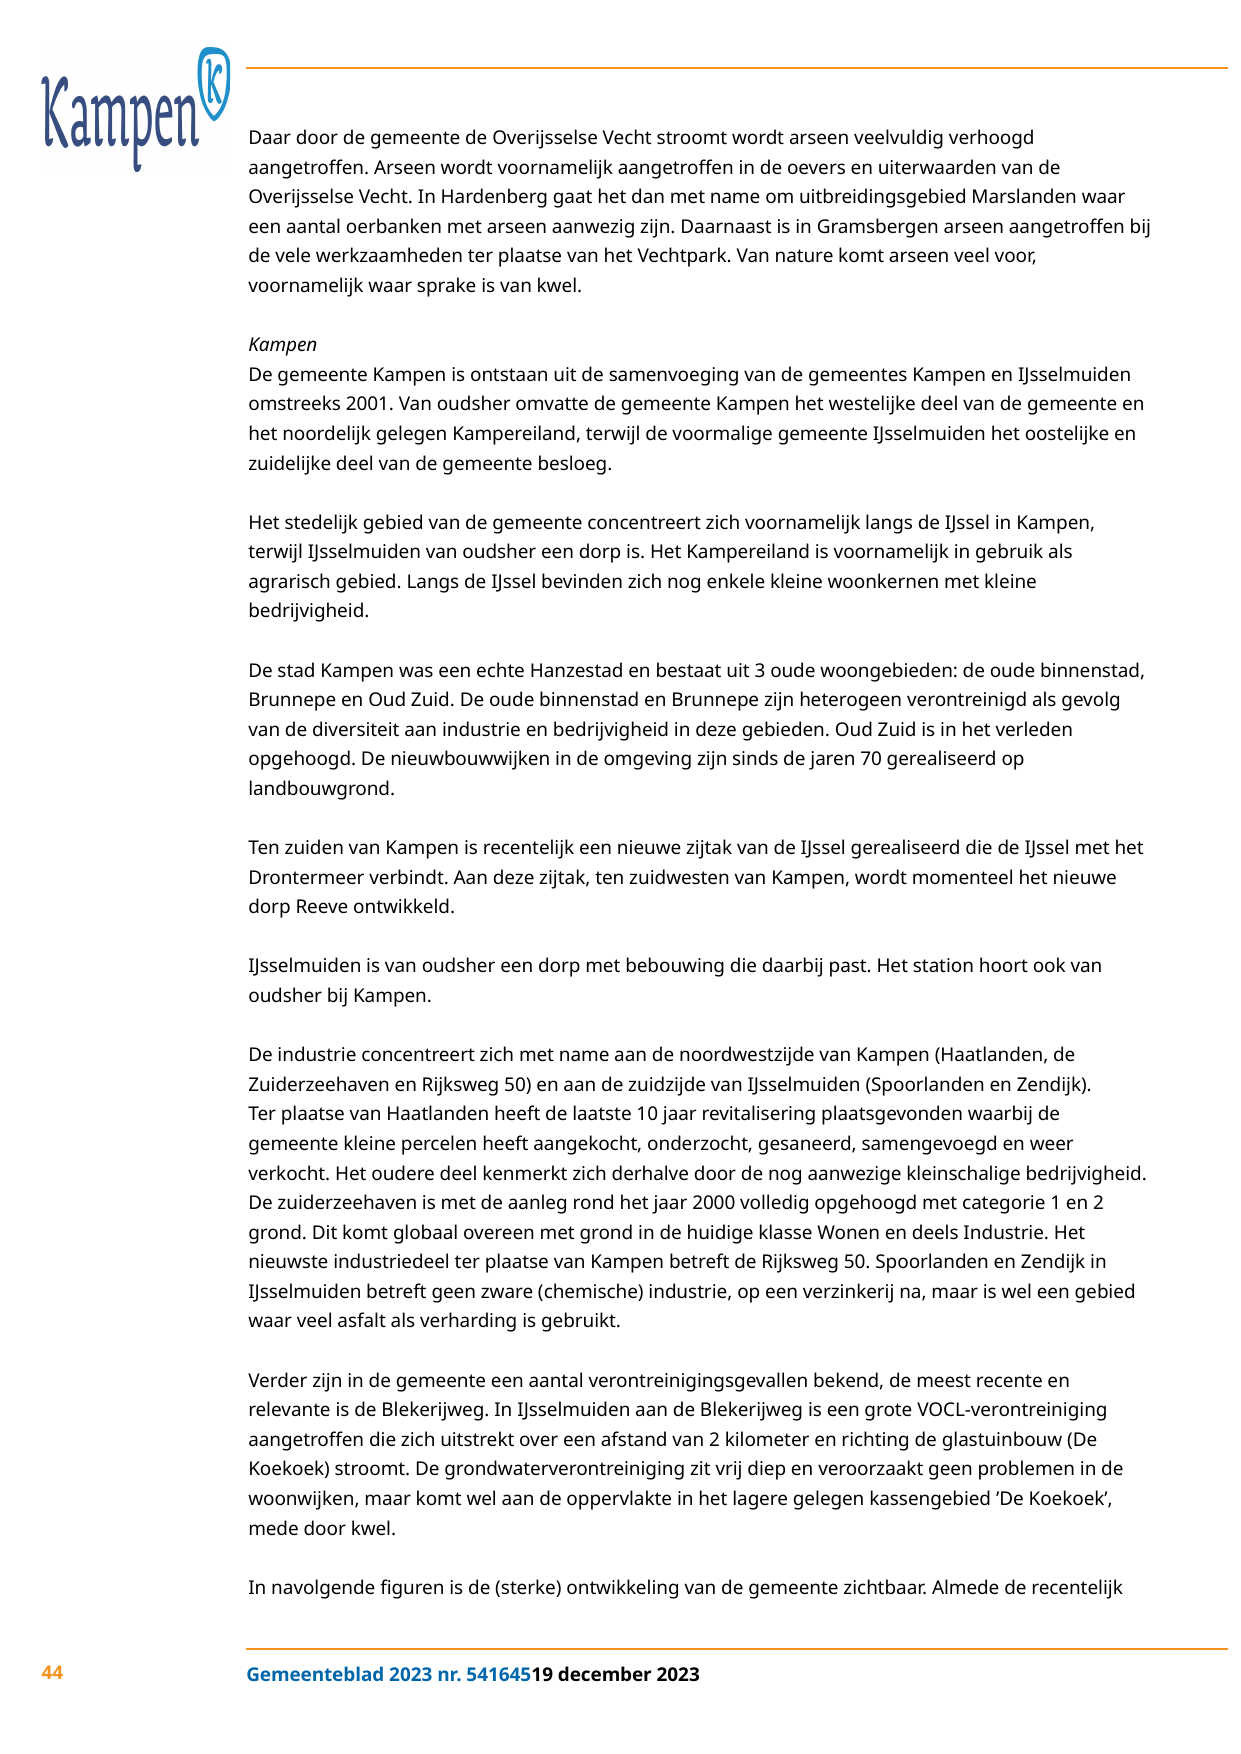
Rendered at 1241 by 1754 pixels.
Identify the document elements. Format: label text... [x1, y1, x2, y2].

text Verder zijn in de gemeente een aantal verontreinigingsgevallen bekend, de meest recente en relevante is de Blekerijweg. In IJsselmuiden aan de Blekerijweg is een grote VOCL-verontreiniging aangetroffen die zich uitstrekt over een afstand van 2 kilometer en richting de glastuinbouw (De Koekoek) stroomt. De grondwaterverontreiniging zit vrij diep en veroorzaakt geen problemen in de woonwijken, maar komt wel aan de oppervlakte in het lagere gelegen kassengebied ’De Koekoek’, mede door kwel. [248, 1367, 1152, 1541]
text De stad Kampen was een echte Hanzestad en bestaat uit 3 oude woongebieden: de oude binnenstad, Brunnepe en Oud Zuid. De oude binnenstad en Brunnepe zijn heterogeen verontreinigd als gevolg van de diversiteit aan industrie en bedrijvigheid in deze gebieden. Oud Zuid is in het verleden opgehoogd. De nieuwbouwwijken in de omgeving zijn sinds de jaren 70 gerealiseerd op landbouwgrond. [248, 657, 1152, 801]
text IJsselmuiden is van oudsher een dorp met bebouwing die daarbij past. Het station hoort ook van oudsher bij Kampen. [248, 953, 1152, 1008]
text Kampen [248, 331, 1152, 357]
picture [41, 47, 231, 172]
text Ter plaatse van Haatlanden heeft de laatste 10 jaar revitalisering plaatsgevonden waarbij de gemeente kleine percelen heeft aangekocht, onderzocht, gesaneerd, samengevoegd en weer verkocht. Het oudere deel kenmerkt zich derhalve door de nog aanwezige kleinschalige bedrijvigheid. De zuiderzeehaven is met de aanleg rond het jaar 2000 volledig opgehoogd met categorie 1 en 2 grond. Dit komt globaal overeen met grond in de huidige klasse Wonen en deels Industrie. Het nieuwste industriedeel ter plaatse van Kampen betreft de Rijksweg 50. Spoorlanden en Zendijk in IJsselmuiden betreft geen zware (chemische) industrie, op een verzinkerij na, maar is wel een gebied waar veel asfalt als verharding is gebruikt. [248, 1101, 1152, 1333]
text De industrie concentreert zich met name aan de noordwestzijde van Kampen (Haatlanden, de Zuiderzeehaven en Rijksweg 50) en aan de zuidzijde van IJsselmuiden (Spoorlanden en Zendijk). [248, 1041, 1152, 1097]
text De gemeente Kampen is ontstaan uit de samenvoeging van de gemeentes Kampen en IJsselmuiden omstreeks 2001. Van oudsher omvatte de gemeente Kampen het westelijke deel van de gemeente en het noordelijk gelegen Kampereiland, terwijl de voormalige gemeente IJsselmuiden het oostelijke en zuidelijke deel van de gemeente besloeg. [248, 361, 1152, 476]
text In navolgende figuren is de (sterke) ontwikkeling van de gemeente zichtbaar. Almede de recentelijk [248, 1574, 1152, 1600]
text Ten zuiden van Kampen is recentelijk een nieuwe zijtak van de IJssel gerealiseerd die de IJssel met het Drontermeer verbindt. Aan deze zijtak, ten zuidwesten van Kampen, wordt momenteel het nieuwe dorp Reeve ontwikkeld. [248, 834, 1152, 919]
text Daar door de gemeente de Overijsselse Vecht stroomt wordt arseen veelvuldig verhoogd aangetroffen. Arseen wordt voornamelijk aangetroffen in de oevers en uiterwaarden van de Overijsselse Vecht. In Hardenberg gaat het dan met name om uitbreidingsgebied Marslanden waar een aantal oerbanken met arseen aanwezig zijn. Daarnaast is in Gramsbergen arseen aangetroffen bij de vele werkzaamheden ter plaatse van het Vechtpark. Van nature komt arseen veel voor, voornamelijk waar sprake is van kwel. [248, 124, 1152, 298]
text Het stedelijk gebied van de gemeente concentreert zich voornamelijk langs de IJssel in Kampen, terwijl IJsselmuiden van oudsher een dorp is. Het Kampereiland is voornamelijk in gebruik als agrarisch gebied. Langs de IJssel bevinden zich nog enkele kleine woonkernen met kleine bedrijvigheid. [248, 509, 1152, 623]
